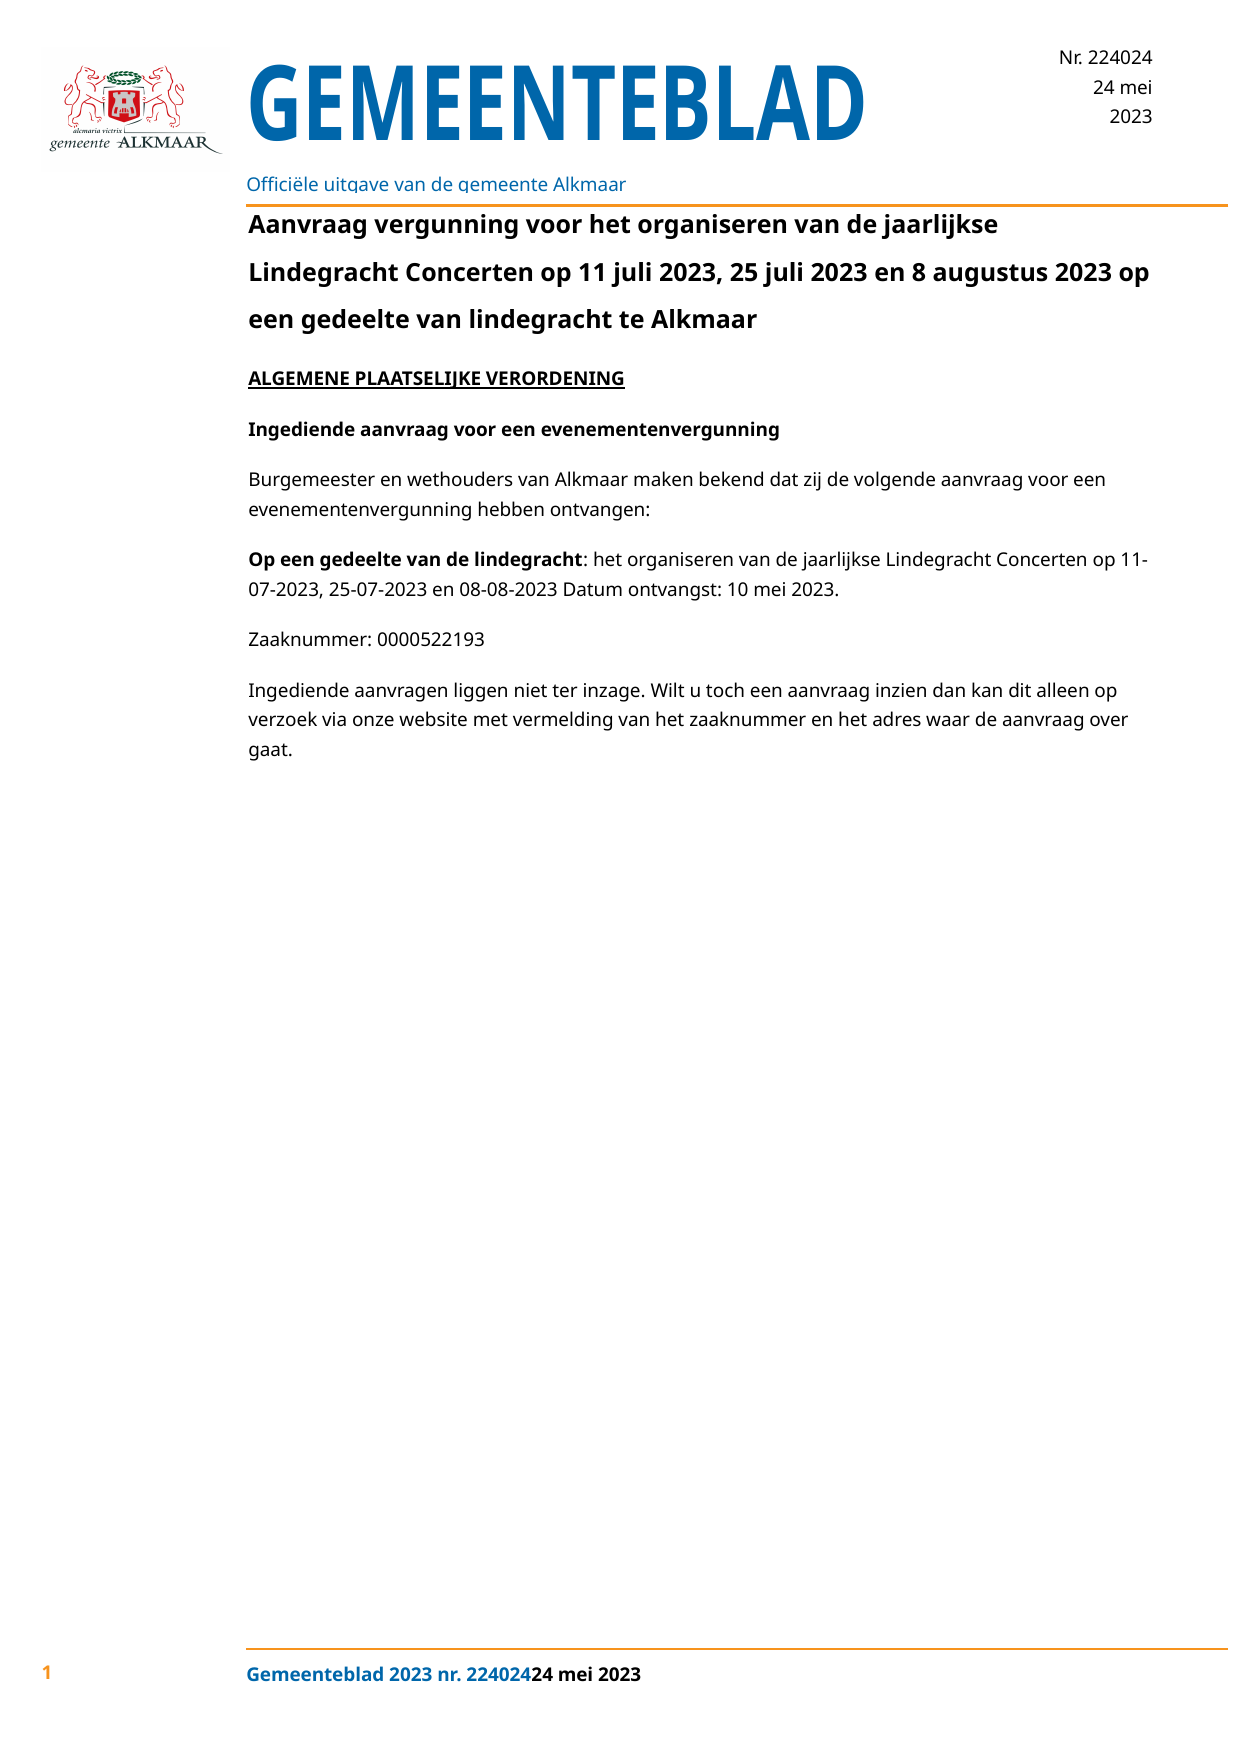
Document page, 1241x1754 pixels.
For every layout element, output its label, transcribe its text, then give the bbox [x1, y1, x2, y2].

text Op een gedeelte van de lindegracht: het organiseren van de jaarlijkse Lindegracht Concerten op 11-07-2023, 25-07-2023 en 08-08-2023 Datum ontvangst: 10 mei 2023. [248, 546, 1152, 602]
picture [41, 47, 231, 172]
text Zaaknummer: 0000522193 [248, 626, 1152, 652]
text ALGEMENE PLAATSELIJKE VERORDENING [248, 366, 1152, 391]
text Ingediende aanvragen liggen niet ter inzage. Wilt u toch een aanvraag inzien dan kan dit alleen op verzoek via onze website met vermelding van het zaaknummer en het adres waar de aanvraag over gaat. [248, 677, 1152, 762]
text Aanvraag vergunning voor het organiseren van de jaarlijkse Lindegracht Concerten op 11 juli 2023, 25 juli 2023 en 8 augustus 2023 op een gedeelte van lindegracht te Alkmaar [248, 207, 1152, 336]
text Burgemeester en wethouders van Alkmaar maken bekend dat zij de volgende aanvraag voor een evenementenvergunning hebben ontvangen: [248, 466, 1152, 522]
text Ingediende aanvraag voor een evenementenvergunning [248, 416, 1152, 442]
